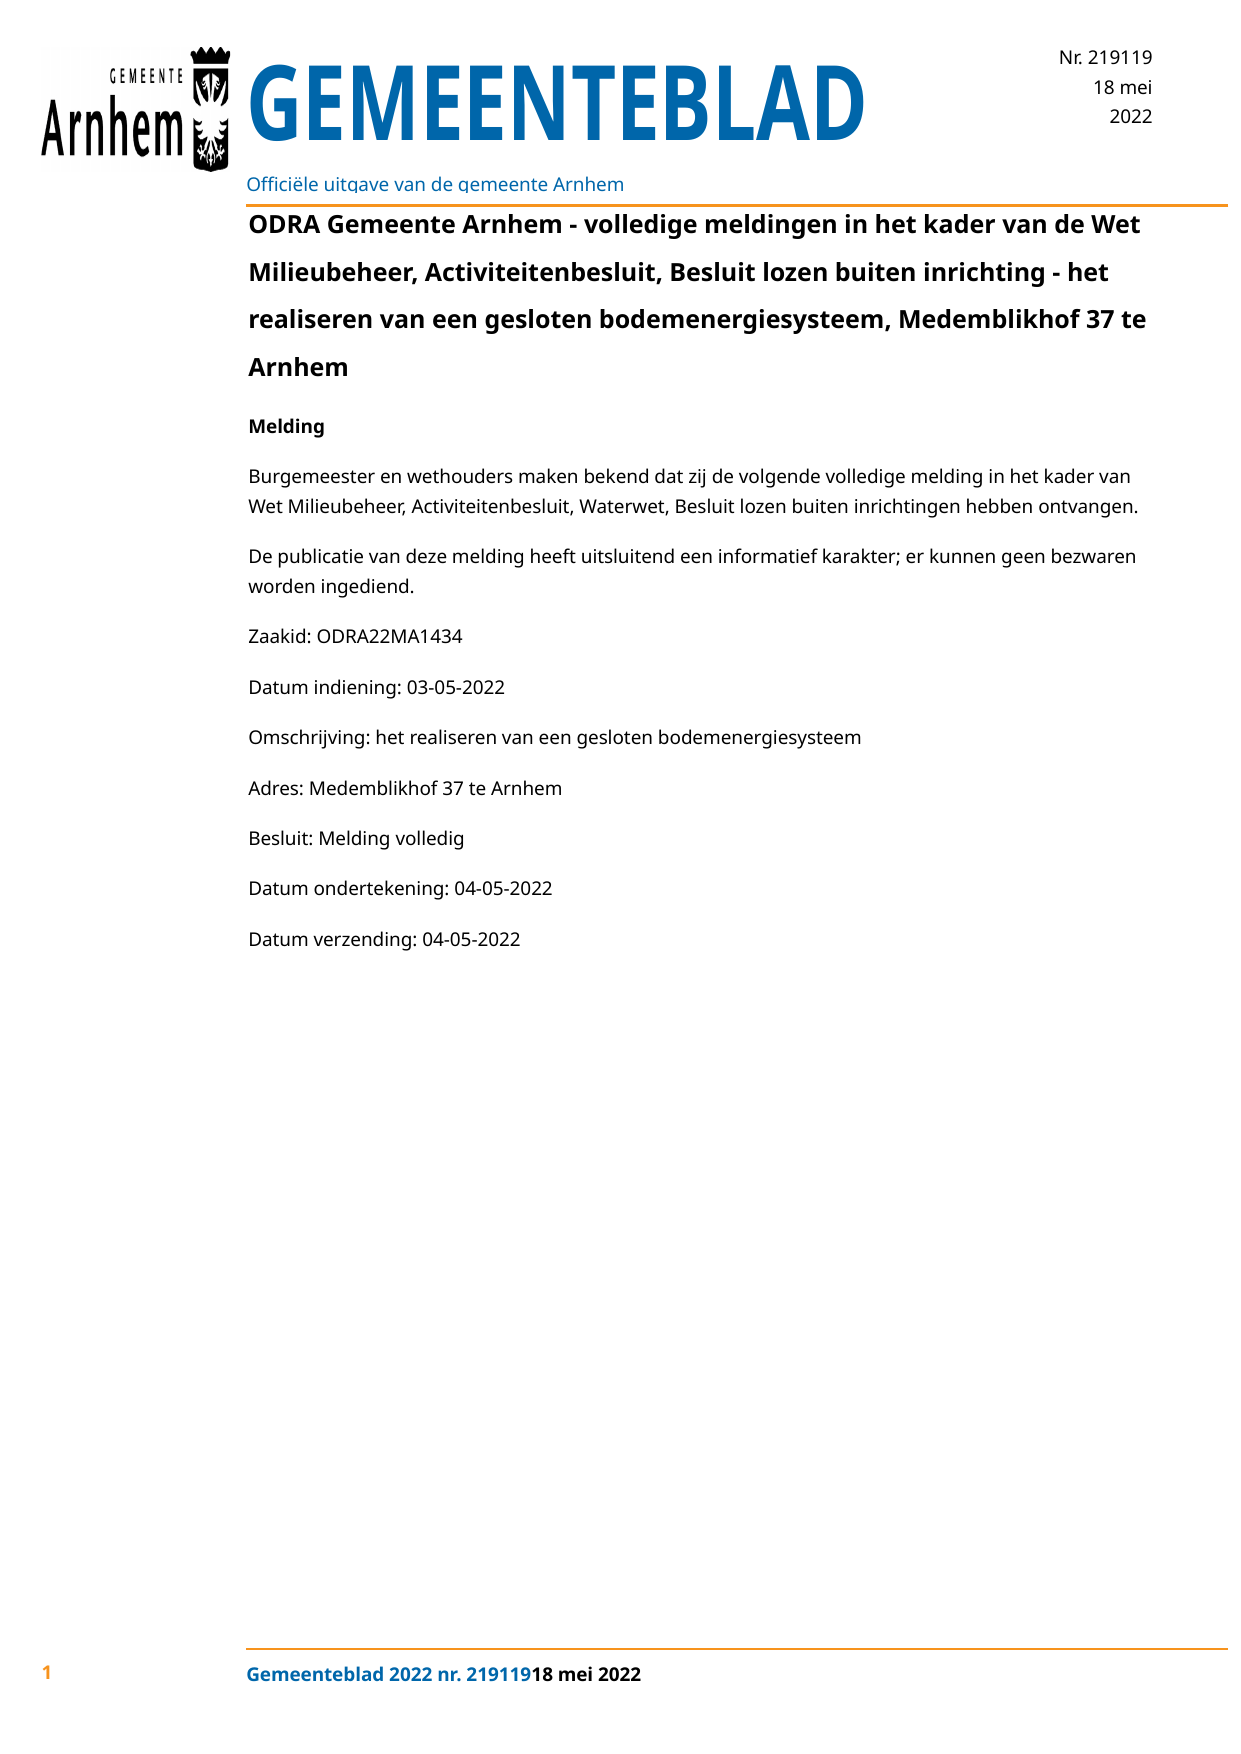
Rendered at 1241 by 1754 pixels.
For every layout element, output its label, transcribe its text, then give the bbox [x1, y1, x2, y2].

text Burgemeester en wethouders maken bekend dat zij de volgende volledige melding in het kader van Wet Milieubeheer, Activiteitenbesluit, Waterwet, Besluit lozen buiten inrichtingen hebben ontvangen. [248, 463, 1152, 519]
text De publicatie van deze melding heeft uitsluitend een informatief karakter; er kunnen geen bezwaren worden ingediend. [248, 543, 1152, 599]
picture [41, 47, 231, 172]
text Datum ondertekening: 04-05-2022 [248, 876, 1152, 901]
text Omschrijving: het realiseren van een gesloten bodemenergiesysteem [248, 724, 1152, 750]
text Datum indiening: 03-05-2022 [248, 674, 1152, 700]
text ODRA Gemeente Arnhem - volledige meldingen in het kader van de Wet Milieubeheer, Activiteitenbesluit, Besluit lozen buiten inrichting - het realiseren van een gesloten bodemenergiesysteem, Medemblikhof 37 te Arnhem [248, 207, 1152, 384]
text Adres: Medemblikhof 37 te Arnhem [248, 775, 1152, 801]
text Melding [248, 413, 1152, 439]
text Besluit: Melding volledig [248, 825, 1152, 851]
text Zaakid: ODRA22MA1434 [248, 623, 1152, 649]
text Datum verzending: 04-05-2022 [248, 926, 1152, 952]
